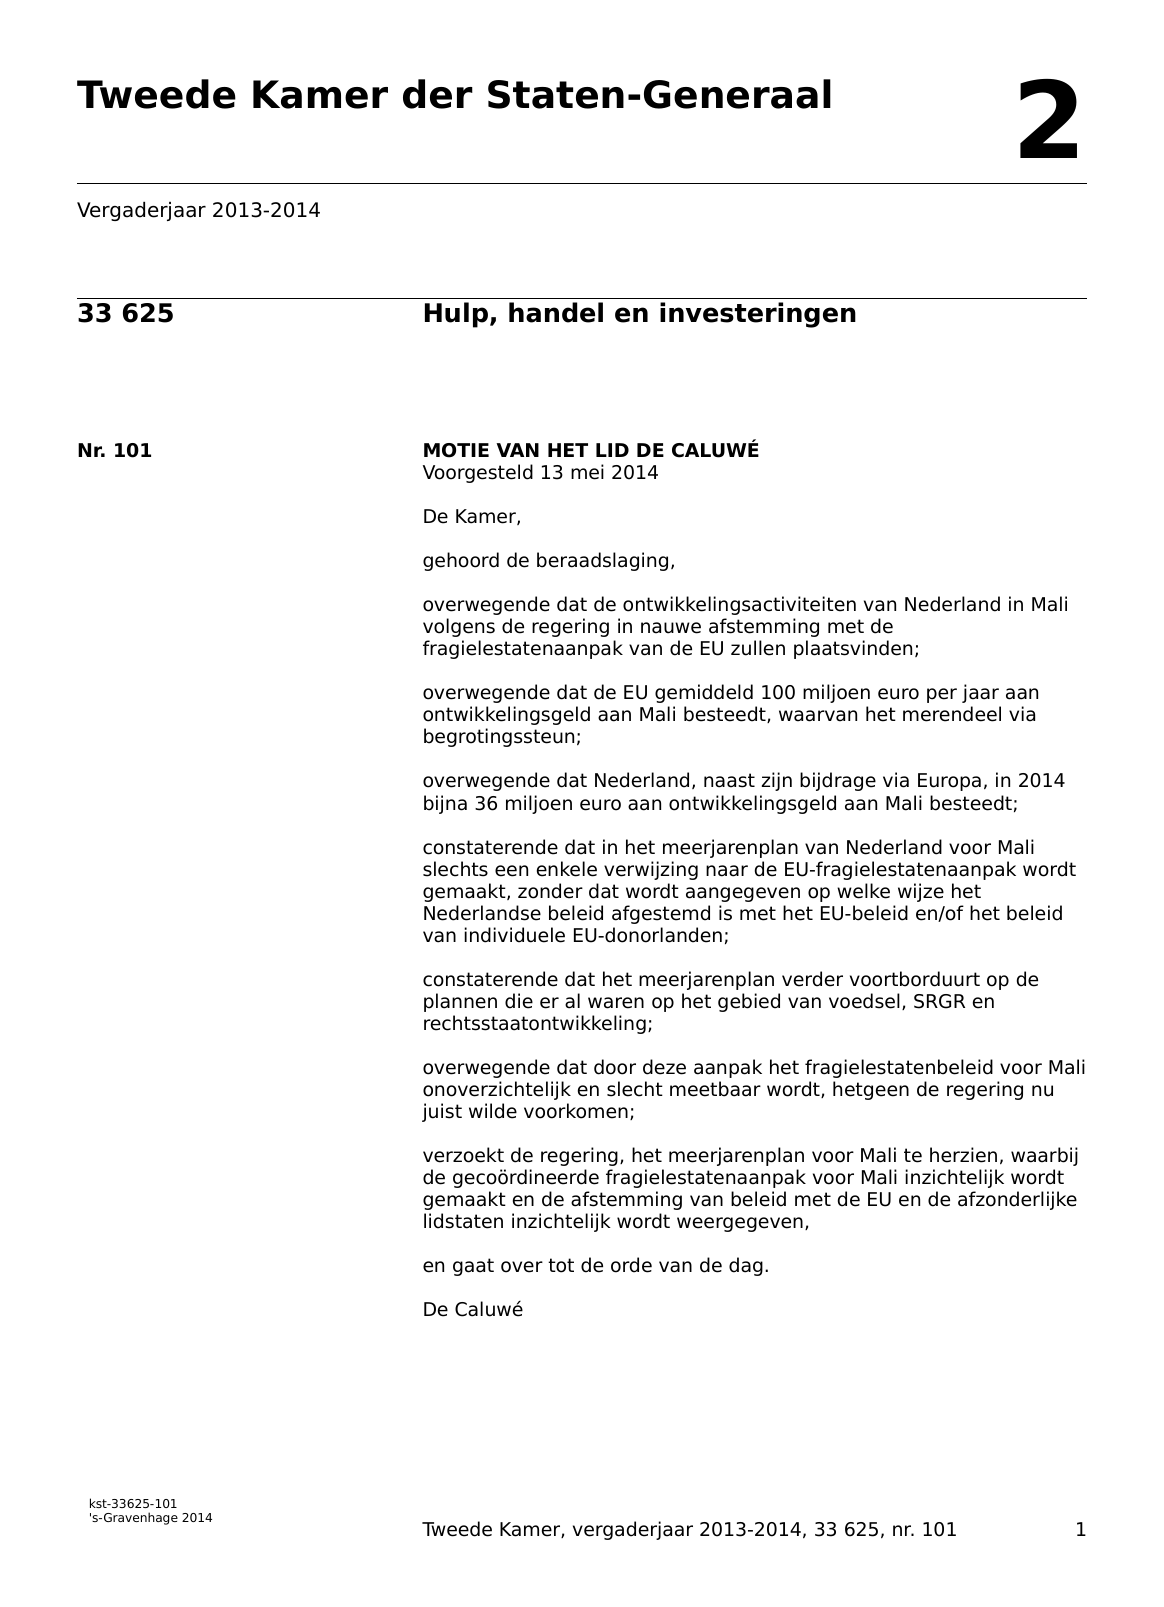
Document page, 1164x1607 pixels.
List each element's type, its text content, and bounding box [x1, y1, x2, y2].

text overwegende dat de EU gemiddeld 100 miljoen euro per jaar aan ontwikkelingsgeld aan Mali besteedt, waarvan het merendeel via begrotingssteun; [422, 682, 1087, 748]
text kst-33625-101 [88, 1497, 323, 1511]
table_header 2 [886, 59, 1087, 183]
text overwegende dat de ontwikkelingsactiviteiten van Nederland in Mali volgens de regering in nauwe afstemming met de fragielestatenaanpak van de EU zullen plaatsvinden; [422, 594, 1087, 660]
text overwegende dat Nederland, naast zijn bijdrage via Europa, in 2014 bijna 36 miljoen euro aan ontwikkelingsgeld aan Mali besteedt; [422, 770, 1087, 814]
table_header Tweede Kamer der Staten-Generaal [77, 59, 886, 183]
text verzoekt de regering, het meerjarenplan voor Mali te herzien, waarbij de gecoördineerde fragielestatenaanpak voor Mali inzichtelijk wordt gemaakt en de afstemming van beleid met de EU en de afzonderlijke lidstaten inzichtelijk wordt weergegeven, [422, 1145, 1087, 1233]
subtitle 33 625 Hulp, handel en investeringen [77, 299, 1087, 329]
text De Caluwé [422, 1299, 1087, 1321]
text Voorgesteld 13 mei 2014 [422, 462, 1087, 484]
table_cell Vergaderjaar 2013-2014 [77, 184, 1087, 298]
text gehoord de beraadslaging, [422, 550, 1087, 572]
text De Kamer, [422, 506, 1087, 528]
subtitle Nr. 101 MOTIE VAN HET LID DE CALUWÉ [77, 440, 1087, 462]
text en gaat over tot de orde van de dag. [422, 1255, 1087, 1277]
text constaterende dat het meerjarenplan verder voortborduurt op de plannen die er al waren op het gebied van voedsel, SRGR en rechtsstaatontwikkeling; [422, 969, 1087, 1034]
text 's-Gravenhage 2014 [88, 1511, 323, 1525]
text overwegende dat door deze aanpak het fragielestatenbeleid voor Mali onoverzichtelijk en slecht meetbaar wordt, hetgeen de regering nu juist wilde voorkomen; [422, 1057, 1087, 1123]
text constaterende dat in het meerjarenplan van Nederland voor Mali slechts een enkele verwijzing naar de EU-fragielestatenaanpak wordt gemaakt, zonder dat wordt aangegeven op welke wijze het Nederlandse beleid afgestemd is met het EU-beleid en/of het beleid van individuele EU-donorlanden; [422, 837, 1087, 946]
